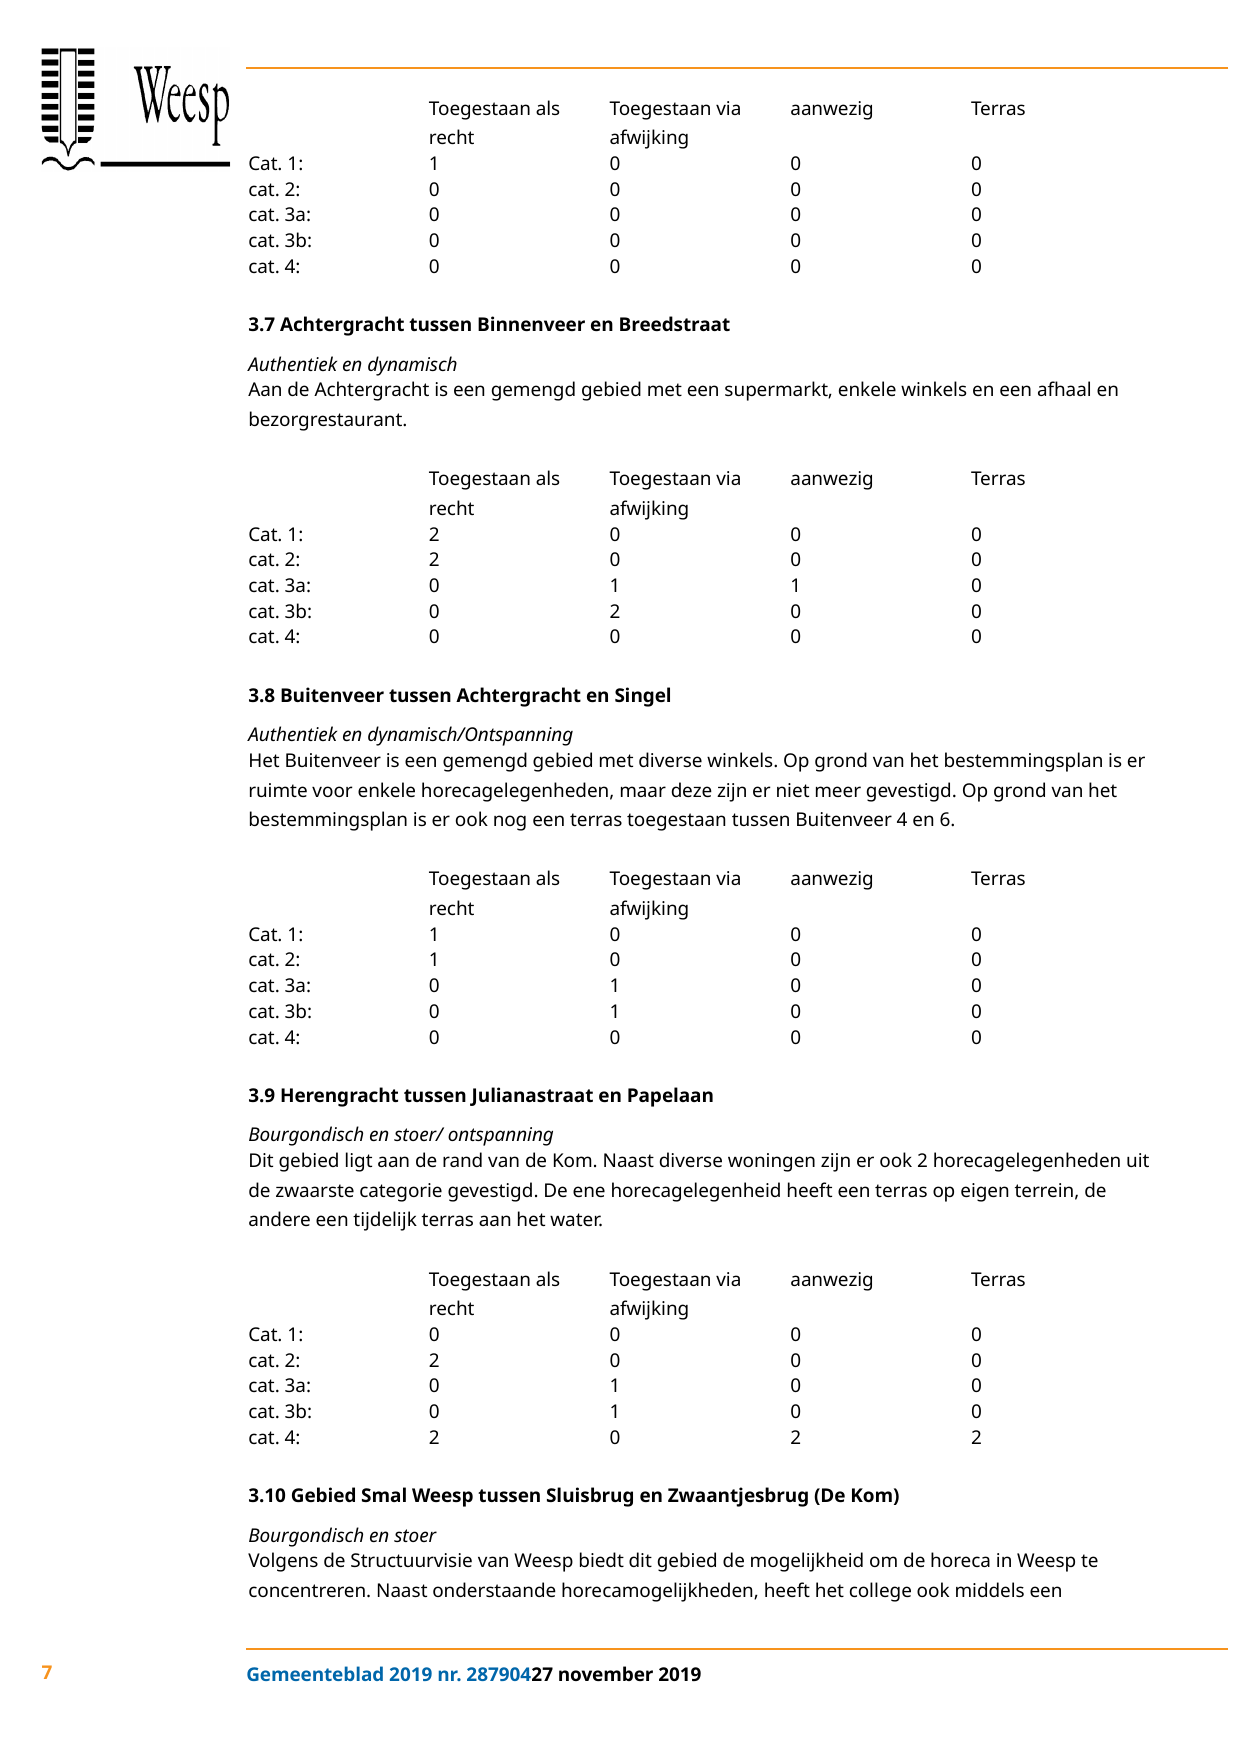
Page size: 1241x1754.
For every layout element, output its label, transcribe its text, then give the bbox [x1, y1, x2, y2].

table_header [248, 465, 429, 521]
table_header Toegestaan als recht [429, 95, 609, 150]
table_cell 1 [609, 973, 790, 998]
table_cell Cat. 1: [248, 921, 429, 947]
table_cell 0 [790, 973, 971, 998]
table_cell 0 [429, 253, 609, 279]
table_cell 2 [790, 1424, 971, 1450]
text Aan de Achtergracht is een gemengd gebied met een supermarkt, enkele winkels en een afhaal en bezorgrestaurant. [248, 377, 1152, 432]
table_cell 2 [971, 1424, 1152, 1450]
table_cell 0 [429, 624, 609, 649]
table_cell cat. 2: [248, 176, 429, 202]
table_cell 0 [971, 947, 1152, 972]
table_cell 0 [790, 150, 971, 176]
table_cell 0 [971, 202, 1152, 227]
text Bourgondisch en stoer [248, 1522, 1152, 1548]
table_header Toegestaan als recht [429, 465, 609, 521]
table_cell 0 [429, 176, 609, 202]
text Authentiek en dynamisch/Ontspanning [248, 721, 1152, 747]
table_cell cat. 2: [248, 947, 429, 972]
text 3.9 Herengracht tussen Julianastraat en Papelaan [248, 1082, 1152, 1108]
table_header aanwezig [790, 95, 971, 150]
table_cell Cat. 1: [248, 150, 429, 176]
text Bourgondisch en stoer/ ontspanning [248, 1122, 1152, 1147]
table_cell cat. 3a: [248, 572, 429, 598]
text Het Buitenveer is een gemengd gebied met diverse winkels. Op grond van het bestemmingsplan is er ruimte voor enkele horecagelegenheden, maar deze zijn er niet meer gevestigd. Op grond van het bestemmingsplan is er ook nog een terras toegestaan tussen Buitenveer 4 en 6. [248, 747, 1152, 832]
table_header [248, 1266, 429, 1321]
table_cell 0 [609, 202, 790, 227]
table_cell 0 [790, 947, 971, 972]
table_cell 0 [429, 1321, 609, 1347]
table_cell 0 [609, 947, 790, 972]
table_cell 0 [790, 1321, 971, 1347]
table_cell cat. 4: [248, 1424, 429, 1450]
table_cell 0 [790, 521, 971, 546]
table_cell 0 [790, 598, 971, 624]
table_cell 0 [971, 998, 1152, 1024]
table_cell cat. 3a: [248, 202, 429, 227]
table_cell cat. 4: [248, 624, 429, 649]
table_cell 0 [609, 227, 790, 253]
table_cell 0 [971, 624, 1152, 649]
table_cell cat. 4: [248, 1024, 429, 1049]
table_cell 0 [971, 253, 1152, 279]
table_cell 0 [790, 921, 971, 947]
table_cell Cat. 1: [248, 1321, 429, 1347]
table_cell 1 [790, 572, 971, 598]
table_header Toegestaan als recht [429, 866, 609, 921]
table_cell 0 [790, 227, 971, 253]
table_header Toegestaan als recht [429, 1266, 609, 1321]
table_header Toegestaan via afwijking [609, 1266, 790, 1321]
table_cell 0 [790, 202, 971, 227]
table_cell 0 [790, 624, 971, 649]
table_cell cat. 3b: [248, 1398, 429, 1424]
table_cell Cat. 1: [248, 521, 429, 546]
table_cell 1 [609, 572, 790, 598]
text Authentiek en dynamisch [248, 351, 1152, 377]
table_cell 0 [429, 998, 609, 1024]
table_cell 0 [609, 1424, 790, 1450]
table_cell 0 [609, 521, 790, 546]
table_cell 0 [790, 1347, 971, 1373]
table_cell 0 [790, 176, 971, 202]
table_header [248, 95, 429, 150]
table_cell 0 [971, 1398, 1152, 1424]
table_cell 0 [971, 1321, 1152, 1347]
table_cell 0 [971, 1347, 1152, 1373]
table_cell cat. 3b: [248, 598, 429, 624]
table_cell 0 [609, 1347, 790, 1373]
table_cell 0 [971, 546, 1152, 572]
table_cell cat. 3b: [248, 998, 429, 1024]
table_cell 0 [971, 227, 1152, 253]
table_cell 0 [790, 253, 971, 279]
table_cell 0 [429, 598, 609, 624]
table_cell 0 [429, 572, 609, 598]
table_cell cat. 2: [248, 1347, 429, 1373]
table_cell 0 [609, 921, 790, 947]
table_header Terras [971, 95, 1152, 150]
table_cell 1 [609, 1373, 790, 1398]
table_header Toegestaan via afwijking [609, 465, 790, 521]
text 3.8 Buitenveer tussen Achtergracht en Singel [248, 682, 1152, 708]
table_cell cat. 2: [248, 546, 429, 572]
table_cell 0 [971, 598, 1152, 624]
table_cell 0 [790, 1024, 971, 1049]
table_cell 2 [609, 598, 790, 624]
table_cell 0 [609, 1321, 790, 1347]
table_header Toegestaan via afwijking [609, 866, 790, 921]
table_cell cat. 3b: [248, 227, 429, 253]
table_cell 0 [971, 176, 1152, 202]
text Dit gebied ligt aan de rand van de Kom. Naast diverse woningen zijn er ook 2 horecagelegenheden uit de zwaarste categorie gevestigd. De ene horecagelegenheid heeft een terras op eigen terrein, de andere een tijdelijk terras aan het water. [248, 1147, 1152, 1232]
table_header Toegestaan via afwijking [609, 95, 790, 150]
table_cell 2 [429, 1347, 609, 1373]
table_cell 0 [609, 624, 790, 649]
table_cell 0 [971, 1024, 1152, 1049]
table_header aanwezig [790, 1266, 971, 1321]
table_cell 0 [790, 1398, 971, 1424]
table_cell 0 [790, 1373, 971, 1398]
table_header aanwezig [790, 866, 971, 921]
table_cell 0 [429, 973, 609, 998]
table_cell 2 [429, 521, 609, 546]
table_cell 1 [429, 947, 609, 972]
table_cell 0 [429, 202, 609, 227]
table_cell 1 [609, 998, 790, 1024]
table_header Terras [971, 465, 1152, 521]
table_cell 0 [609, 1024, 790, 1049]
table_cell 0 [609, 253, 790, 279]
table_cell 1 [609, 1398, 790, 1424]
table_cell 0 [971, 1373, 1152, 1398]
table_cell 0 [971, 921, 1152, 947]
table_cell 0 [971, 572, 1152, 598]
table_cell 0 [609, 546, 790, 572]
table_header aanwezig [790, 465, 971, 521]
table_cell cat. 3a: [248, 973, 429, 998]
table_cell 0 [429, 1398, 609, 1424]
table_cell 0 [971, 521, 1152, 546]
picture [41, 47, 231, 172]
table_header Terras [971, 866, 1152, 921]
text 3.10 Gebied Smal Weesp tussen Sluisbrug en Zwaantjesbrug (De Kom) [248, 1483, 1152, 1508]
table_cell 0 [429, 1373, 609, 1398]
table_cell 1 [429, 921, 609, 947]
table_cell 0 [609, 150, 790, 176]
table_cell cat. 3a: [248, 1373, 429, 1398]
text 3.7 Achtergracht tussen Binnenveer en Breedstraat [248, 312, 1152, 337]
table_cell 0 [609, 176, 790, 202]
table_header [248, 866, 429, 921]
table_cell 0 [971, 150, 1152, 176]
table_cell 0 [429, 227, 609, 253]
table_cell 0 [429, 1024, 609, 1049]
table_cell 0 [790, 998, 971, 1024]
table_header Terras [971, 1266, 1152, 1321]
table_cell 2 [429, 546, 609, 572]
table_cell 0 [971, 973, 1152, 998]
table_cell 0 [790, 546, 971, 572]
text Volgens de Structuurvisie van Weesp biedt dit gebied de mogelijkheid om de horeca in Weesp te concentreren. Naast onderstaande horecamogelijkheden, heeft het college ook middels een [248, 1548, 1152, 1603]
table_cell cat. 4: [248, 253, 429, 279]
table_cell 2 [429, 1424, 609, 1450]
table_cell 1 [429, 150, 609, 176]
